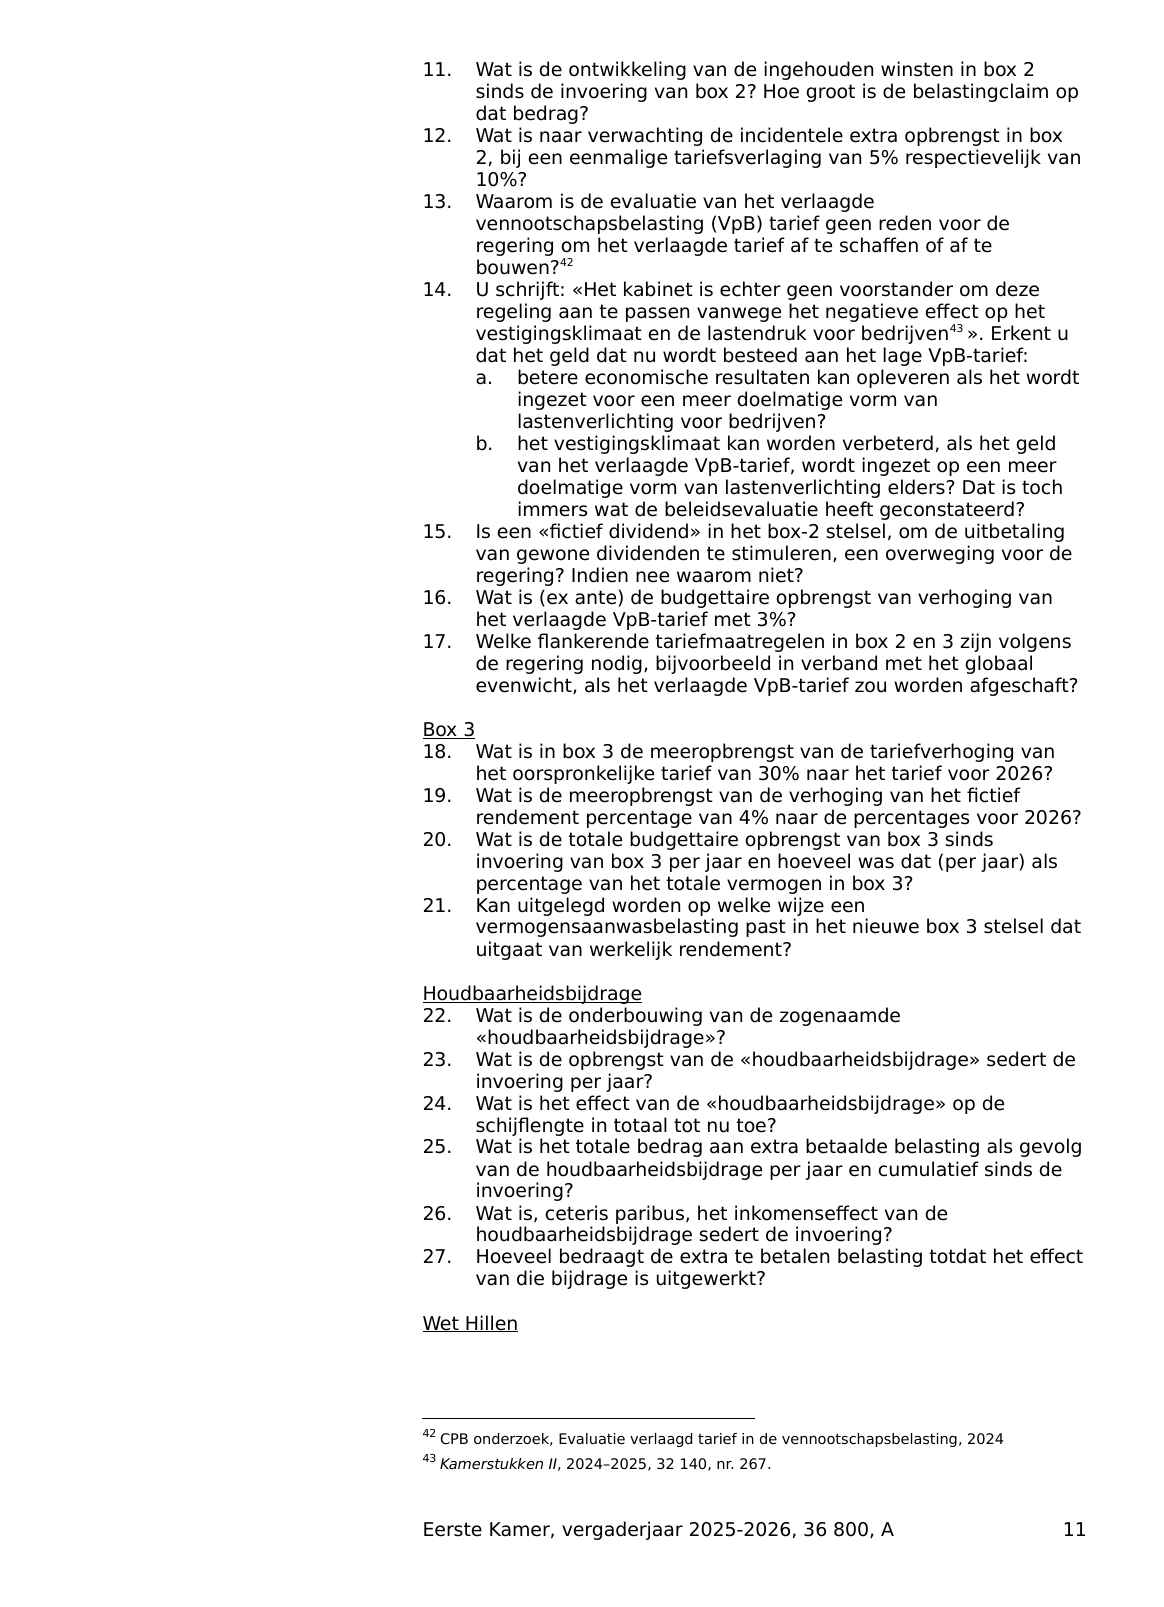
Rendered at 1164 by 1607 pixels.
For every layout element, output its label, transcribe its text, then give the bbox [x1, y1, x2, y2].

text b. het vestigingsklimaat kan worden verbeterd, als het geld van het verlaagde VpB-tarief, wordt ingezet op een meer doelmatige vorm van lastenverlichting elders? Dat is toch immers wat de beleidsevaluatie heeft geconstateerd? [475, 433, 1087, 521]
text 22. Wat is de onderbouwing van de zogenaamde «houdbaarheidsbijdrage»? [422, 1004, 1087, 1048]
text 14. U schrijft: «Het kabinet is echter geen voorstander om deze regeling aan te passen vanwege het negatieve effect op het vestigingsklimaat en de lastendruk voor bedrijven». Erkent u dat het geld dat nu wordt besteed aan het lage VpB-tarief: [422, 279, 1087, 367]
text 15. Is een «fictief dividend» in het box-2 stelsel, om de uitbetaling van gewone dividenden te stimuleren, een overweging voor de regering? Indien nee waarom niet? [422, 521, 1087, 587]
text Box 3 [422, 719, 1087, 741]
text a. betere economische resultaten kan opleveren als het wordt ingezet voor een meer doelmatige vorm van lastenverlichting voor bedrijven? [475, 367, 1087, 433]
text 11. Wat is de ontwikkeling van de ingehouden winsten in box 2 sinds de invoering van box 2? Hoe groot is de belastingclaim op dat bedrag? [422, 59, 1087, 125]
text 17. Welke flankerende tariefmaatregelen in box 2 en 3 zijn volgens de regering nodig, bijvoorbeeld in verband met het globaal evenwicht, als het verlaagde VpB-tarief zou worden afgeschaft? [422, 631, 1087, 696]
text 23. Wat is de opbrengst van de «houdbaarheidsbijdrage» sedert de invoering per jaar? [422, 1048, 1087, 1092]
text 24. Wat is het effect van de «houdbaarheidsbijdrage» op de schijflengte in totaal tot nu toe? [422, 1092, 1087, 1136]
text Wet Hillen [422, 1312, 1087, 1334]
text 27. Hoeveel bedraagt de extra te betalen belasting totdat het effect van die bijdrage is uitgewerkt? [422, 1246, 1087, 1290]
text 21. Kan uitgelegd worden op welke wijze een vermogensaanwasbelasting past in het nieuwe box 3 stelsel dat uitgaat van werkelijk rendement? [422, 894, 1087, 960]
text 20. Wat is de totale budgettaire opbrengst van box 3 sinds invoering van box 3 per jaar en hoeveel was dat (per jaar) als percentage van het totale vermogen in box 3? [422, 828, 1087, 894]
text 25. Wat is het totale bedrag aan extra betaalde belasting als gevolg van de houdbaarheidsbijdrage per jaar en cumulatief sinds de invoering? [422, 1136, 1087, 1202]
text Kamerstukken II, 2024–2025, 32 140, nr. 267. [422, 1452, 1087, 1474]
text 18. Wat is in box 3 de meeropbrengst van de tariefverhoging van het oorspronkelijke tarief van 30% naar het tarief voor 2026? [422, 741, 1087, 784]
text CPB onderzoek, Evaluatie verlaagd tarief in de vennootschapsbelasting, 2024 [422, 1427, 1087, 1449]
text 16. Wat is (ex ante) de budgettaire opbrengst van verhoging van het verlaagde VpB-tarief met 3%? [422, 587, 1087, 631]
text Houdbaarheidsbijdrage [422, 983, 1087, 1004]
text 26. Wat is, ceteris paribus, het inkomenseffect van de houdbaarheidsbijdrage sedert de invoering? [422, 1202, 1087, 1246]
text 19. Wat is de meeropbrengst van de verhoging van het fictief rendement percentage van 4% naar de percentages voor 2026? [422, 784, 1087, 828]
text 13. Waarom is de evaluatie van het verlaagde vennootschapsbelasting (VpB) tarief geen reden voor de regering om het verlaagde tarief af te schaffen of af te bouwen? [422, 191, 1087, 279]
text 12. Wat is naar verwachting de incidentele extra opbrengst in box 2, bij een eenmalige tariefsverlaging van 5% respectievelijk van 10%? [422, 125, 1087, 191]
